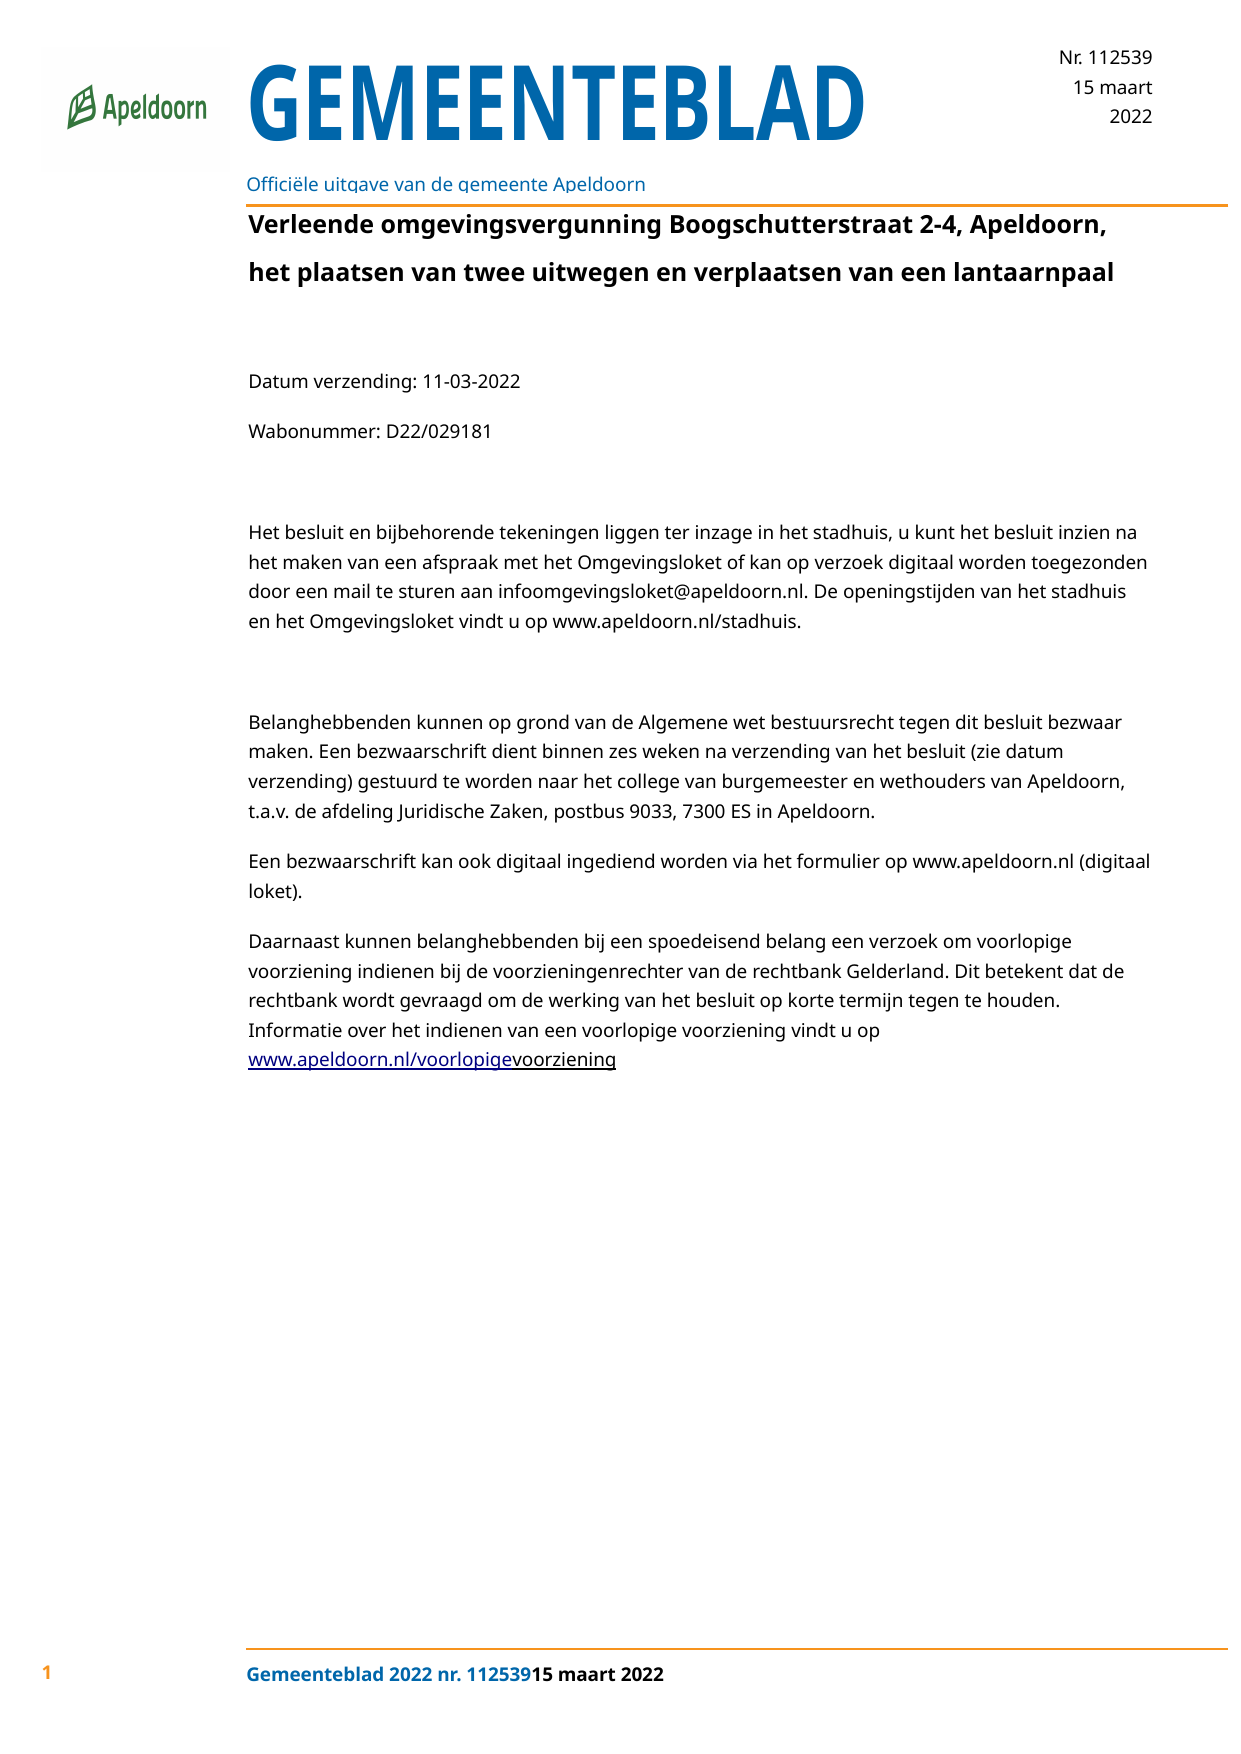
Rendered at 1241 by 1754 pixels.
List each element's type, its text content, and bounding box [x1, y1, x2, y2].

text Het besluit en bijbehorende tekeningen liggen ter inzage in het stadhuis, u kunt het besluit inzien na het maken van een afspraak met het Omgevingsloket of kan op verzoek digitaal worden toegezonden door een mail te sturen aan infoomgevingsloket@apeldoorn.nl. De openingstijden van het stadhuis en het Omgevingsloket vindt u op www.apeldoorn.nl/stadhuis. [248, 519, 1152, 634]
text Belanghebbenden kunnen op grond van de Algemene wet bestuursrecht tegen dit besluit bezwaar maken. Een bezwaarschrift dient binnen zes weken na verzending van het besluit (zie datum verzending) gestuurd te worden naar het college van burgemeester en wethouders van Apeldoorn, t.a.v. de afdeling Juridische Zaken, postbus 9033, 7300 ES in Apeldoorn. [248, 709, 1152, 824]
text Datum verzending: 11-03-2022 [248, 368, 1152, 394]
text Daarnaast kunnen belanghebbenden bij een spoedeisend belang een verzoek om voorlopige voorziening indienen bij de voorzieningenrechter van de rechtbank Gelderland. Dit betekent dat de rechtbank wordt gevraagd om de werking van het besluit op korte termijn tegen te houden. Informatie over het indienen van een voorlopige voorziening vindt u op www.apeldoorn.nl/voorlopigevoorziening [248, 928, 1152, 1072]
text Wabonummer: D22/029181 [248, 419, 1152, 444]
text Verleende omgevingsvergunning Boogschutterstraat 2-4, Apeldoorn, het plaatsen van twee uitwegen en verplaatsen van een lantaarnpaal [248, 207, 1152, 288]
text Een bezwaarschrift kan ook digitaal ingediend worden via het formulier op www.apeldoorn.nl (digitaal loket). [248, 848, 1152, 904]
picture [41, 47, 231, 172]
